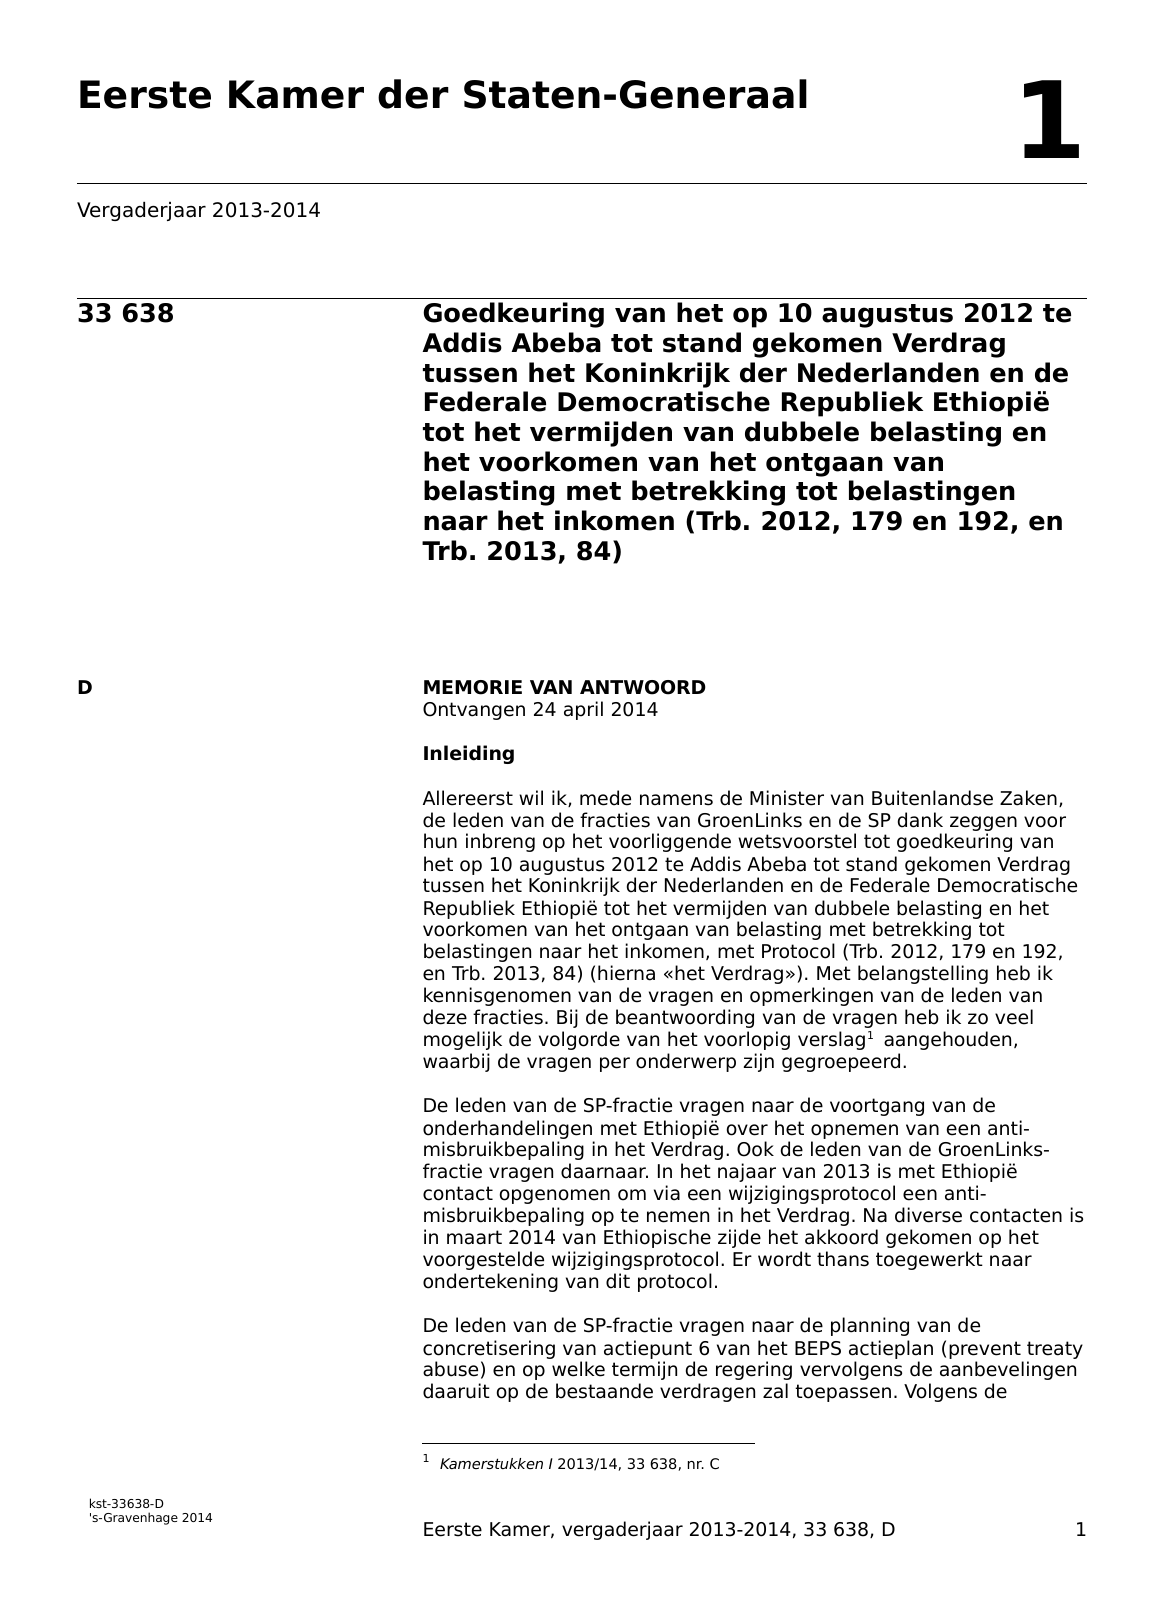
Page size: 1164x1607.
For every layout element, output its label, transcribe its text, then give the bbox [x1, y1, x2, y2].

text De leden van de SP-fractie vragen naar de planning van de concretisering van actiepunt 6 van het BEPS actieplan (prevent treaty abuse) en op welke termijn de regering vervolgens de aanbevelingen daaruit op de bestaande verdragen zal toepassen. Volgens de [422, 1315, 1087, 1403]
subtitle D MEMORIE VAN ANTWOORD [77, 677, 1087, 699]
subtitle Inleiding [422, 743, 1087, 765]
text Allereerst wil ik, mede namens de Minister van Buitenlandse Zaken, de leden van de fracties van GroenLinks en de SP dank zeggen voor hun inbreng op het voorliggende wetsvoorstel tot goedkeuring van het op 10 augustus 2012 te Addis Abeba tot stand gekomen Verdrag tussen het Koninkrijk der Nederlanden en de Federale Democratische Republiek Ethiopië tot het vermijden van dubbele belasting en het voorkomen van het ontgaan van belasting met betrekking tot belastingen naar het inkomen, met Protocol (Trb. 2012, 179 en 192, en Trb. 2013, 84) (hierna «het Verdrag»). Met belangstelling heb ik kennisgenomen van de vragen en opmerkingen van de leden van deze fracties. Bij de beantwoording van de vragen heb ik zo veel mogelijk de volgorde van het voorlopig verslag aangehouden, waarbij de vragen per onderwerp zijn gegroepeerd. [422, 787, 1087, 1073]
text Kamerstukken I 2013/14, 33 638, nr. C [422, 1452, 1087, 1474]
table_cell Vergaderjaar 2013-2014 [77, 184, 1087, 298]
text 's-Gravenhage 2014 [88, 1511, 323, 1525]
table_header Eerste Kamer der Staten-Generaal [77, 59, 886, 183]
text Ontvangen 24 april 2014 [422, 699, 1087, 721]
table_header 1 [886, 59, 1087, 183]
text De leden van de SP-fractie vragen naar de voortgang van de onderhandelingen met Ethiopië over het opnemen van een anti-misbruikbepaling in het Verdrag. Ook de leden van de GroenLinks-fractie vragen daarnaar. In het najaar van 2013 is met Ethiopië contact opgenomen om via een wijzigingsprotocol een anti-misbruikbepaling op te nemen in het Verdrag. Na diverse contacten is in maart 2014 van Ethiopische zijde het akkoord gekomen op het voorgestelde wijzigingsprotocol. Er wordt thans toegewerkt naar ondertekening van dit protocol. [422, 1095, 1087, 1293]
text kst-33638-D [88, 1497, 323, 1511]
subtitle 33 638 Goedkeuring van het op 10 augustus 2012 te Addis Abeba tot stand gekomen Verdrag tussen het Koninkrijk der Nederlanden en de Federale Democratische Republiek Ethiopië tot het vermijden van dubbele belasting en het voorkomen van het ontgaan van belasting met betrekking tot belastingen naar het inkomen (Trb. 2012, 179 en 192, en Trb. 2013, 84) [77, 299, 1087, 566]
